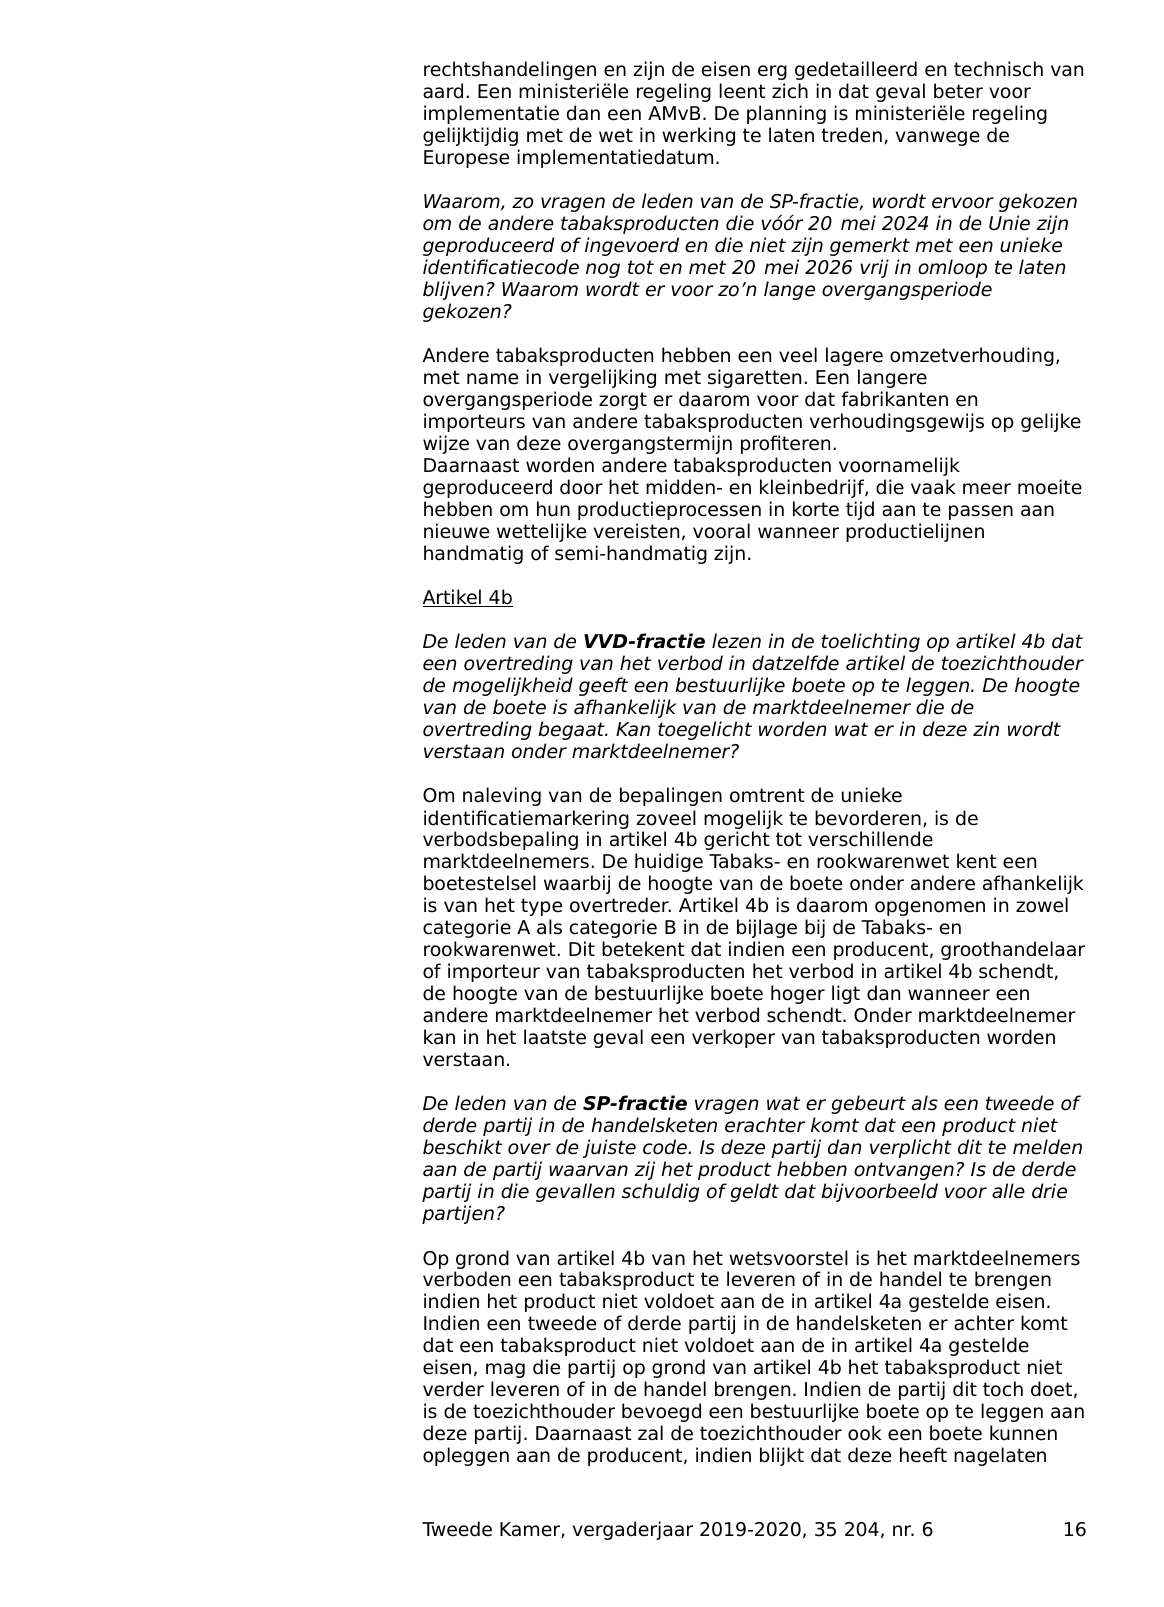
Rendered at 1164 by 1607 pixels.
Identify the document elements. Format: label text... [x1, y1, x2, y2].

text De leden van de SP-fractie vragen wat er gebeurt als een tweede of derde partij in de handelsketen erachter komt dat een product niet beschikt over de juiste code. Is deze partij dan verplicht dit te melden aan de partij waarvan zij het product hebben ontvangen? Is de derde partij in die gevallen schuldig of geldt dat bijvoorbeeld voor alle drie partijen? [422, 1093, 1087, 1225]
text De leden van de VVD-fractie lezen in de toelichting op artikel 4b dat een overtreding van het verbod in datzelfde artikel de toezichthouder de mogelijkheid geeft een bestuurlijke boete op te leggen. De hoogte van de boete is afhankelijk van de marktdeelnemer die de overtreding begaat. Kan toegelicht worden wat er in deze zin wordt verstaan onder marktdeelnemer? [422, 631, 1087, 763]
text Om naleving van de bepalingen omtrent de unieke identificatiemarkering zoveel mogelijk te bevorderen, is de verbodsbepaling in artikel 4b gericht tot verschillende marktdeelnemers. De huidige Tabaks- en rookwarenwet kent een boetestelsel waarbij de hoogte van de boete onder andere afhankelijk is van het type overtreder. Artikel 4b is daarom opgenomen in zowel categorie A als categorie B in de bijlage bij de Tabaks- en rookwarenwet. Dit betekent dat indien een producent, groothandelaar of importeur van tabaksproducten het verbod in artikel 4b schendt, de hoogte van de bestuurlijke boete hoger ligt dan wanneer een andere marktdeelnemer het verbod schendt. Onder marktdeelnemer kan in het laatste geval een verkoper van tabaksproducten worden verstaan. [422, 785, 1087, 1071]
text Daarnaast worden andere tabaksproducten voornamelijk geproduceerd door het midden- en kleinbedrijf, die vaak meer moeite hebben om hun productieprocessen in korte tijd aan te passen aan nieuwe wettelijke vereisten, vooral wanneer productielijnen handmatig of semi-handmatig zijn. [422, 455, 1087, 565]
subtitle Artikel 4b [422, 587, 1087, 609]
text Waarom, zo vragen de leden van de SP-fractie, wordt ervoor gekozen om de andere tabaksproducten die vóór 20 mei 2024 in de Unie zijn geproduceerd of ingevoerd en die niet zijn gemerkt met een unieke identificatiecode nog tot en met 20 mei 2026 vrij in omloop te laten blijven? Waarom wordt er voor zo’n lange overgangsperiode gekozen? [422, 191, 1087, 323]
text Op grond van artikel 4b van het wetsvoorstel is het marktdeelnemers verboden een tabaksproduct te leveren of in de handel te brengen indien het product niet voldoet aan de in artikel 4a gestelde eisen. Indien een tweede of derde partij in de handelsketen er achter komt dat een tabaksproduct niet voldoet aan de in artikel 4a gestelde eisen, mag die partij op grond van artikel 4b het tabaksproduct niet verder leveren of in de handel brengen. Indien de partij dit toch doet, is de toezichthouder bevoegd een bestuurlijke boete op te leggen aan deze partij. Daarnaast zal de toezichthouder ook een boete kunnen opleggen aan de producent, indien blijkt dat deze heeft nagelaten [422, 1247, 1087, 1467]
text Andere tabaksproducten hebben een veel lagere omzetverhouding, met name in vergelijking met sigaretten. Een langere overgangsperiode zorgt er daarom voor dat fabrikanten en importeurs van andere tabaksproducten verhoudingsgewijs op gelijke wijze van deze overgangstermijn profiteren. [422, 345, 1087, 455]
text rechtshandelingen en zijn de eisen erg gedetailleerd en technisch van aard. Een ministeriële regeling leent zich in dat geval beter voor implementatie dan een AMvB. De planning is ministeriële regeling gelijktijdig met de wet in werking te laten treden, vanwege de Europese implementatiedatum. [422, 59, 1087, 169]
